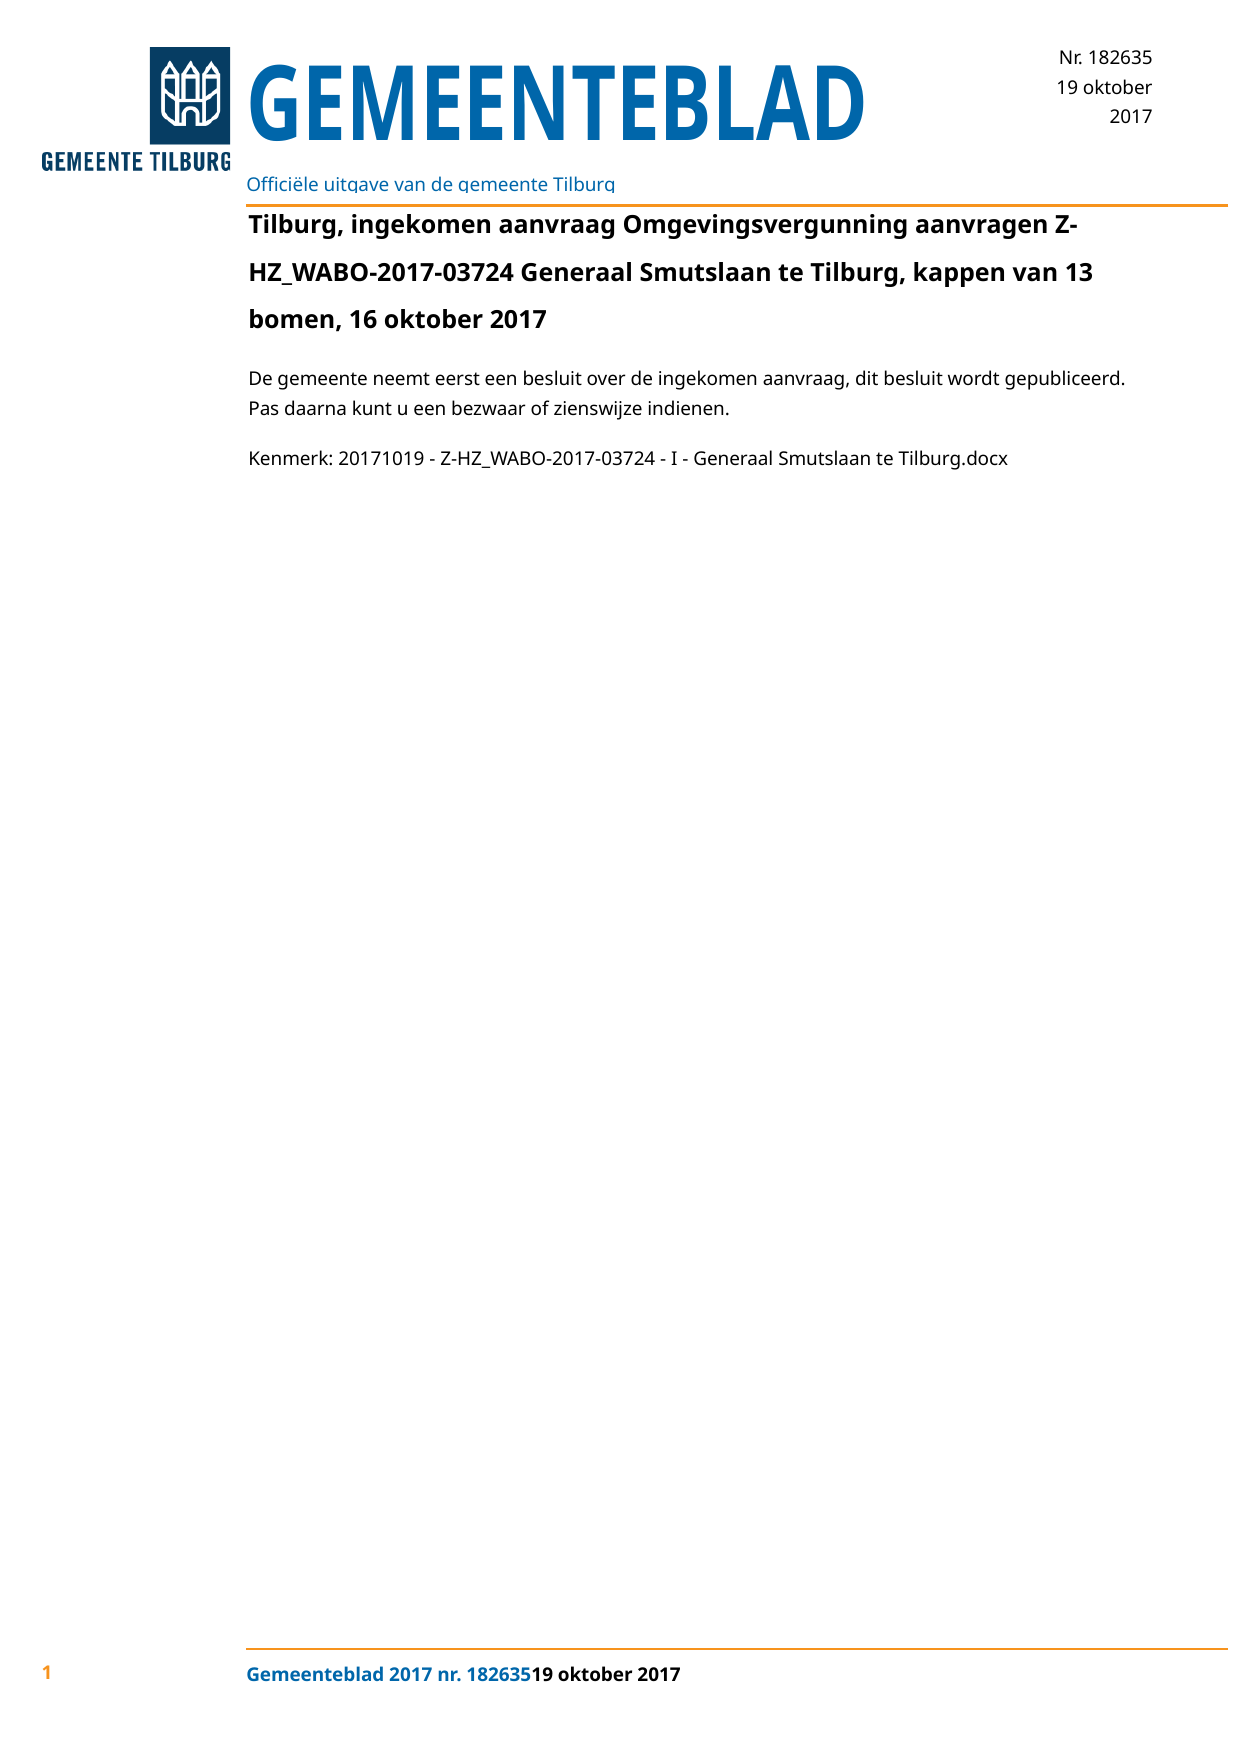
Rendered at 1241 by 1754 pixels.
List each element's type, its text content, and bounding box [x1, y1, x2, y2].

text Kenmerk: 20171019 - Z-HZ_WABO-2017-03724 - I - Generaal Smutslaan te Tilburg.docx [248, 446, 1152, 471]
text Tilburg, ingekomen aanvraag Omgevingsvergunning aanvragen Z-HZ_WABO-2017-03724 Generaal Smutslaan te Tilburg, kappen van 13 bomen, 16 oktober 2017 [248, 207, 1152, 336]
text De gemeente neemt eerst een besluit over de ingekomen aanvraag, dit besluit wordt gepubliceerd. Pas daarna kunt u een bezwaar of zienswijze indienen. [248, 366, 1152, 421]
picture [41, 47, 231, 172]
